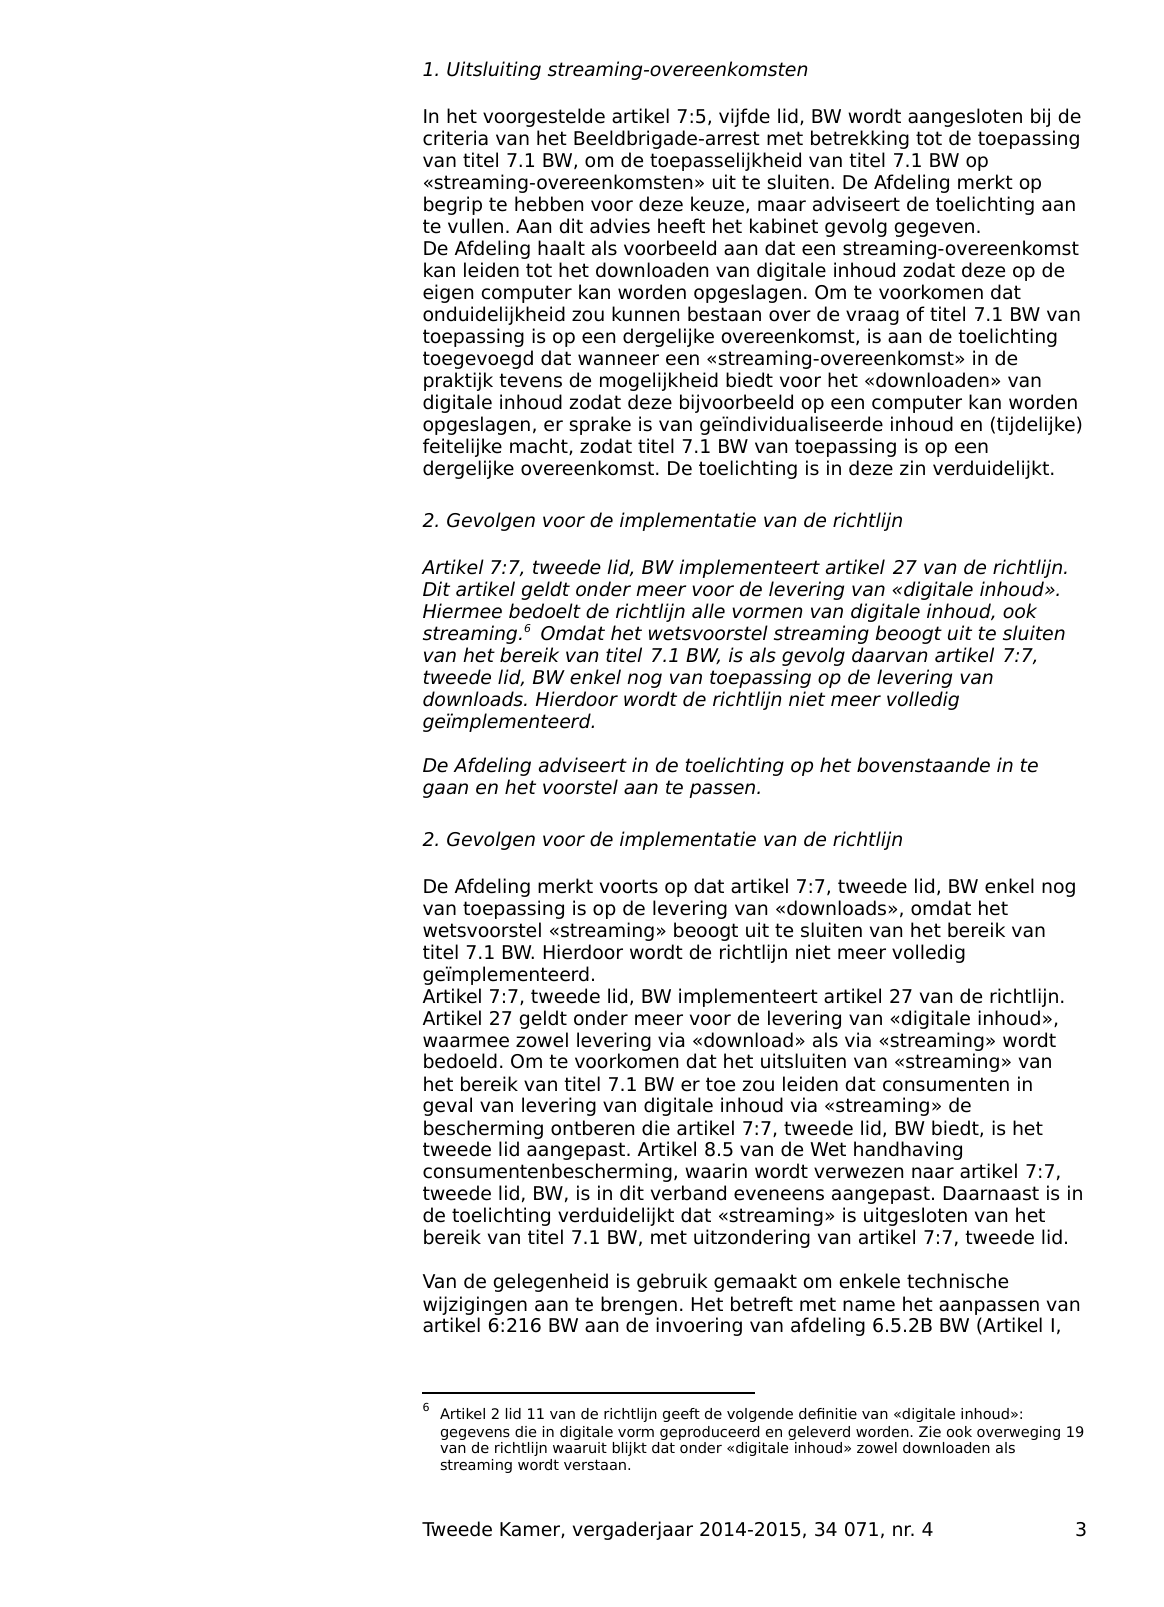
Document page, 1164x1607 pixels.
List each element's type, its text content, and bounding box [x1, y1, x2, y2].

text De Afdeling merkt voorts op dat artikel 7:7, tweede lid, BW enkel nog van toepassing is op de levering van «downloads», omdat het wetsvoorstel «streaming» beoogt uit te sluiten van het bereik van titel 7.1 BW. Hierdoor wordt de richtlijn niet meer volledig geïmplementeerd. [422, 876, 1087, 986]
text De Afdeling adviseert in de toelichting op het bovenstaande in te gaan en het voorstel aan te passen. [422, 755, 1087, 799]
text Artikel 7:7, tweede lid, BW implementeert artikel 27 van de richtlijn. Dit artikel geldt onder meer voor de levering van «digitale inhoud». Hiermee bedoelt de richtlijn alle vormen van digitale inhoud, ook streaming. Omdat het wetsvoorstel streaming beoogt uit te sluiten van het bereik van titel 7.1 BW, is als gevolg daarvan artikel 7:7, tweede lid, BW enkel nog van toepassing op de levering van downloads. Hierdoor wordt de richtlijn niet meer volledig geïmplementeerd. [422, 557, 1087, 732]
text Artikel 2 lid 11 van de richtlijn geeft de volgende definitie van «digitale inhoud»: gegevens die in digitale vorm geproduceerd en geleverd worden. Zie ook overweging 19 van de richtlijn waaruit blijkt dat onder «digitale inhoud» zowel downloaden als streaming wordt verstaan. [422, 1402, 1087, 1474]
text Van de gelegenheid is gebruik gemaakt om enkele technische wijzigingen aan te brengen. Het betreft met name het aanpassen van artikel 6:216 BW aan de invoering van afdeling 6.5.2B BW (Artikel I, [422, 1271, 1087, 1337]
text Artikel 7:7, tweede lid, BW implementeert artikel 27 van de richtlijn. Artikel 27 geldt onder meer voor de levering van «digitale inhoud», waarmee zowel levering via «download» als via «streaming» wordt bedoeld. Om te voorkomen dat het uitsluiten van «streaming» van het bereik van titel 7.1 BW er toe zou leiden dat consumenten in geval van levering van digitale inhoud via «streaming» de bescherming ontberen die artikel 7:7, tweede lid, BW biedt, is het tweede lid aangepast. Artikel 8.5 van de Wet handhaving consumentenbescherming, waarin wordt verwezen naar artikel 7:7, tweede lid, BW, is in dit verband eveneens aangepast. Daarnaast is in de toelichting verduidelijkt dat «streaming» is uitgesloten van het bereik van titel 7.1 BW, met uitzondering van artikel 7:7, tweede lid. [422, 986, 1087, 1249]
subtitle 2. Gevolgen voor de implementatie van de richtlijn [422, 510, 1087, 532]
text De Afdeling haalt als voorbeeld aan dat een streaming-overeenkomst kan leiden tot het downloaden van digitale inhoud zodat deze op de eigen computer kan worden opgeslagen. Om te voorkomen dat onduidelijkheid zou kunnen bestaan over de vraag of titel 7.1 BW van toepassing is op een dergelijke overeenkomst, is aan de toelichting toegevoegd dat wanneer een «streaming-overeenkomst» in de praktijk tevens de mogelijkheid biedt voor het «downloaden» van digitale inhoud zodat deze bijvoorbeeld op een computer kan worden opgeslagen, er sprake is van geïndividualiseerde inhoud en (tijdelijke) feitelijke macht, zodat titel 7.1 BW van toepassing is op een dergelijke overeenkomst. De toelichting is in deze zin verduidelijkt. [422, 238, 1087, 480]
text In het voorgestelde artikel 7:5, vijfde lid, BW wordt aangesloten bij de criteria van het Beeldbrigade-arrest met betrekking tot de toepassing van titel 7.1 BW, om de toepasselijkheid van titel 7.1 BW op «streaming-overeenkomsten» uit te sluiten. De Afdeling merkt op begrip te hebben voor deze keuze, maar adviseert de toelichting aan te vullen. Aan dit advies heeft het kabinet gevolg gegeven. [422, 106, 1087, 238]
subtitle 2. Gevolgen voor de implementatie van de richtlijn [422, 829, 1087, 851]
subtitle 1. Uitsluiting streaming-overeenkomsten [422, 59, 1087, 81]
